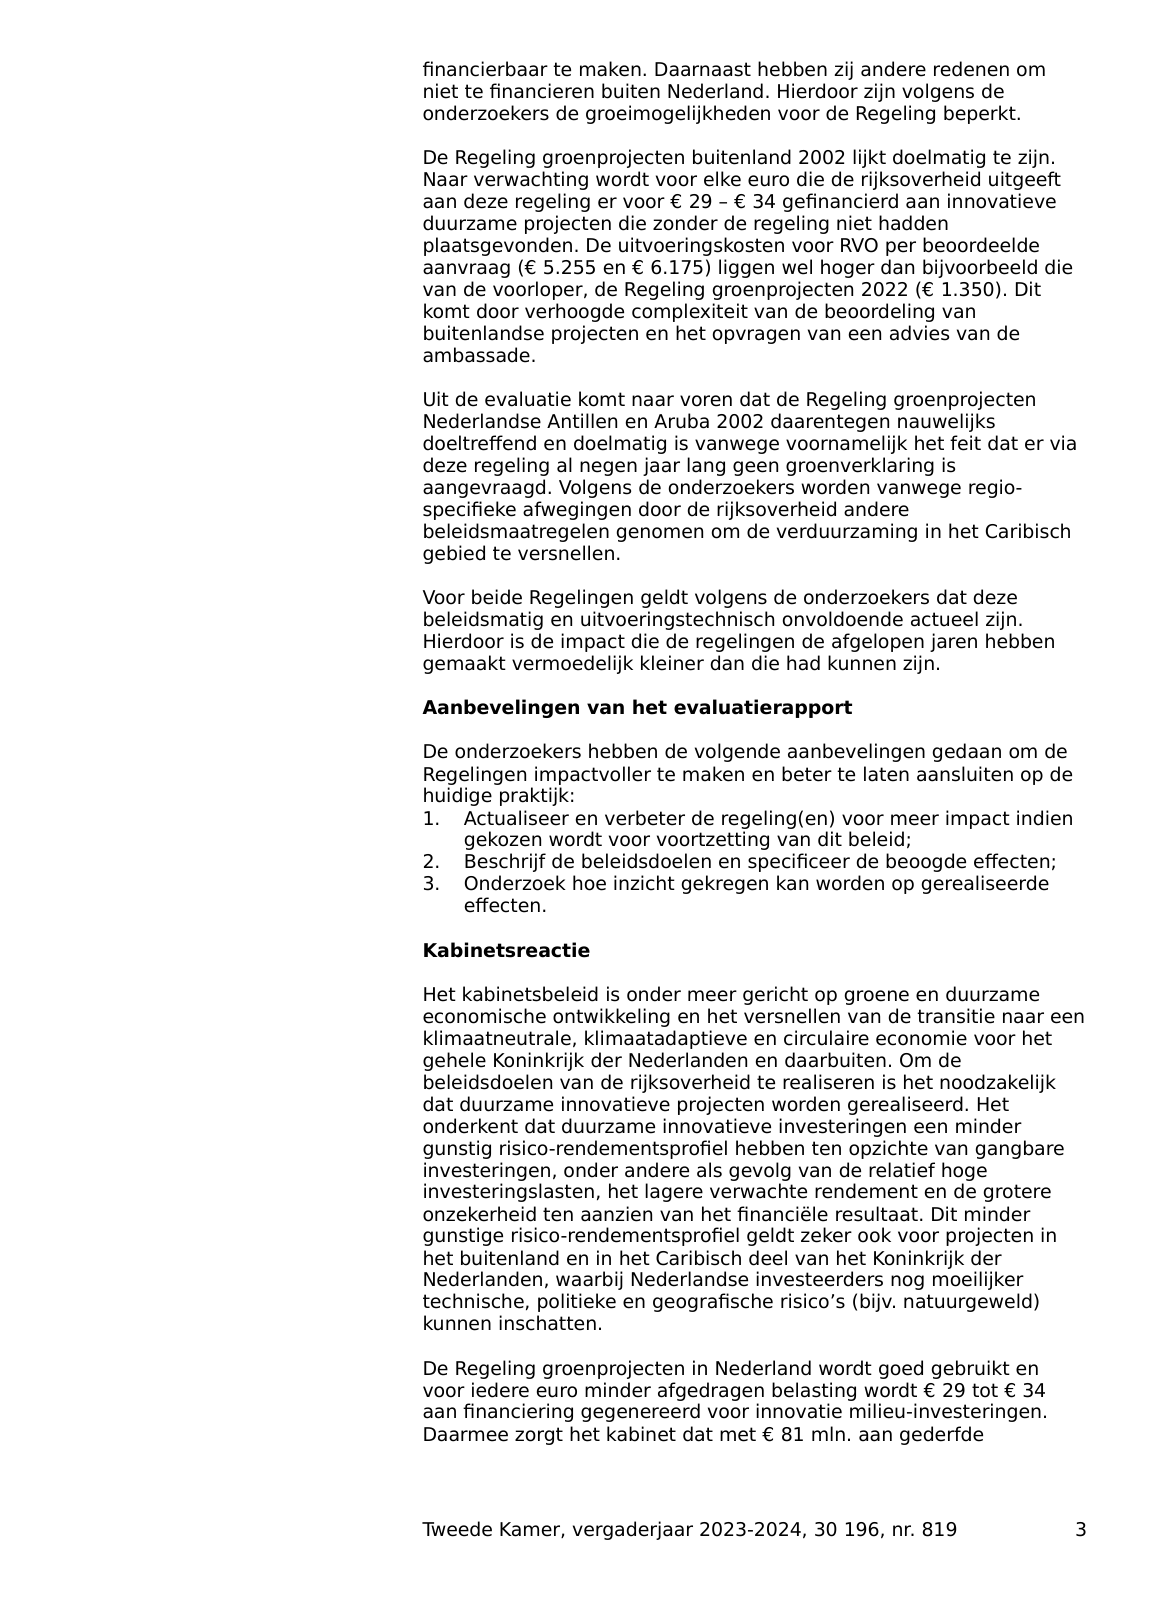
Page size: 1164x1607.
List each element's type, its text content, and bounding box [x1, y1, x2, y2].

subtitle Aanbevelingen van het evaluatierapport [422, 697, 1087, 719]
subtitle Kabinetsreactie [422, 939, 1087, 961]
text De Regeling groenprojecten in Nederland wordt goed gebruikt en voor iedere euro minder afgedragen belasting wordt € 29 tot € 34 aan financiering gegenereerd voor innovatie milieu-investeringen. Daarmee zorgt het kabinet dat met € 81 mln. aan gederfde [422, 1357, 1087, 1445]
text financierbaar te maken. Daarnaast hebben zij andere redenen om niet te financieren buiten Nederland. Hierdoor zijn volgens de onderzoekers de groeimogelijkheden voor de Regeling beperkt. [422, 59, 1087, 125]
text 3. Onderzoek hoe inzicht gekregen kan worden op gerealiseerde effecten. [422, 873, 1087, 917]
text 2. Beschrijf de beleidsdoelen en specificeer de beoogde effecten; [422, 851, 1087, 873]
text 1. Actualiseer en verbeter de regeling(en) voor meer impact indien gekozen wordt voor voortzetting van dit beleid; [422, 807, 1087, 851]
text De Regeling groenprojecten buitenland 2002 lijkt doelmatig te zijn. Naar verwachting wordt voor elke euro die de rijksoverheid uitgeeft aan deze regeling er voor € 29 – € 34 gefinancierd aan innovatieve duurzame projecten die zonder de regeling niet hadden plaatsgevonden. De uitvoeringskosten voor RVO per beoordeelde aanvraag (€ 5.255 en € 6.175) liggen wel hoger dan bijvoorbeeld die van de voorloper, de Regeling groenprojecten 2022 (€ 1.350). Dit komt door verhoogde complexiteit van de beoordeling van buitenlandse projecten en het opvragen van een advies van de ambassade. [422, 147, 1087, 367]
text De onderzoekers hebben de volgende aanbevelingen gedaan om de Regelingen impactvoller te maken en beter te laten aansluiten op de huidige praktijk: [422, 741, 1087, 807]
text Voor beide Regelingen geldt volgens de onderzoekers dat deze beleidsmatig en uitvoeringstechnisch onvoldoende actueel zijn. Hierdoor is de impact die de regelingen de afgelopen jaren hebben gemaakt vermoedelijk kleiner dan die had kunnen zijn. [422, 587, 1087, 675]
text Het kabinetsbeleid is onder meer gericht op groene en duurzame economische ontwikkeling en het versnellen van de transitie naar een klimaatneutrale, klimaatadaptieve en circulaire economie voor het gehele Koninkrijk der Nederlanden en daarbuiten. Om de beleidsdoelen van de rijksoverheid te realiseren is het noodzakelijk dat duurzame innovatieve projecten worden gerealiseerd. Het onderkent dat duurzame innovatieve investeringen een minder gunstig risico-rendementsprofiel hebben ten opzichte van gangbare investeringen, onder andere als gevolg van de relatief hoge investeringslasten, het lagere verwachte rendement en de grotere onzekerheid ten aanzien van het financiële resultaat. Dit minder gunstige risico-rendementsprofiel geldt zeker ook voor projecten in het buitenland en in het Caribisch deel van het Koninkrijk der Nederlanden, waarbij Nederlandse investeerders nog moeilijker technische, politieke en geografische risico’s (bijv. natuurgeweld) kunnen inschatten. [422, 984, 1087, 1335]
text Uit de evaluatie komt naar voren dat de Regeling groenprojecten Nederlandse Antillen en Aruba 2002 daarentegen nauwelijks doeltreffend en doelmatig is vanwege voornamelijk het feit dat er via deze regeling al negen jaar lang geen groenverklaring is aangevraagd. Volgens de onderzoekers worden vanwege regio- specifieke afwegingen door de rijksoverheid andere beleidsmaatregelen genomen om de verduurzaming in het Caribisch gebied te versnellen. [422, 389, 1087, 565]
